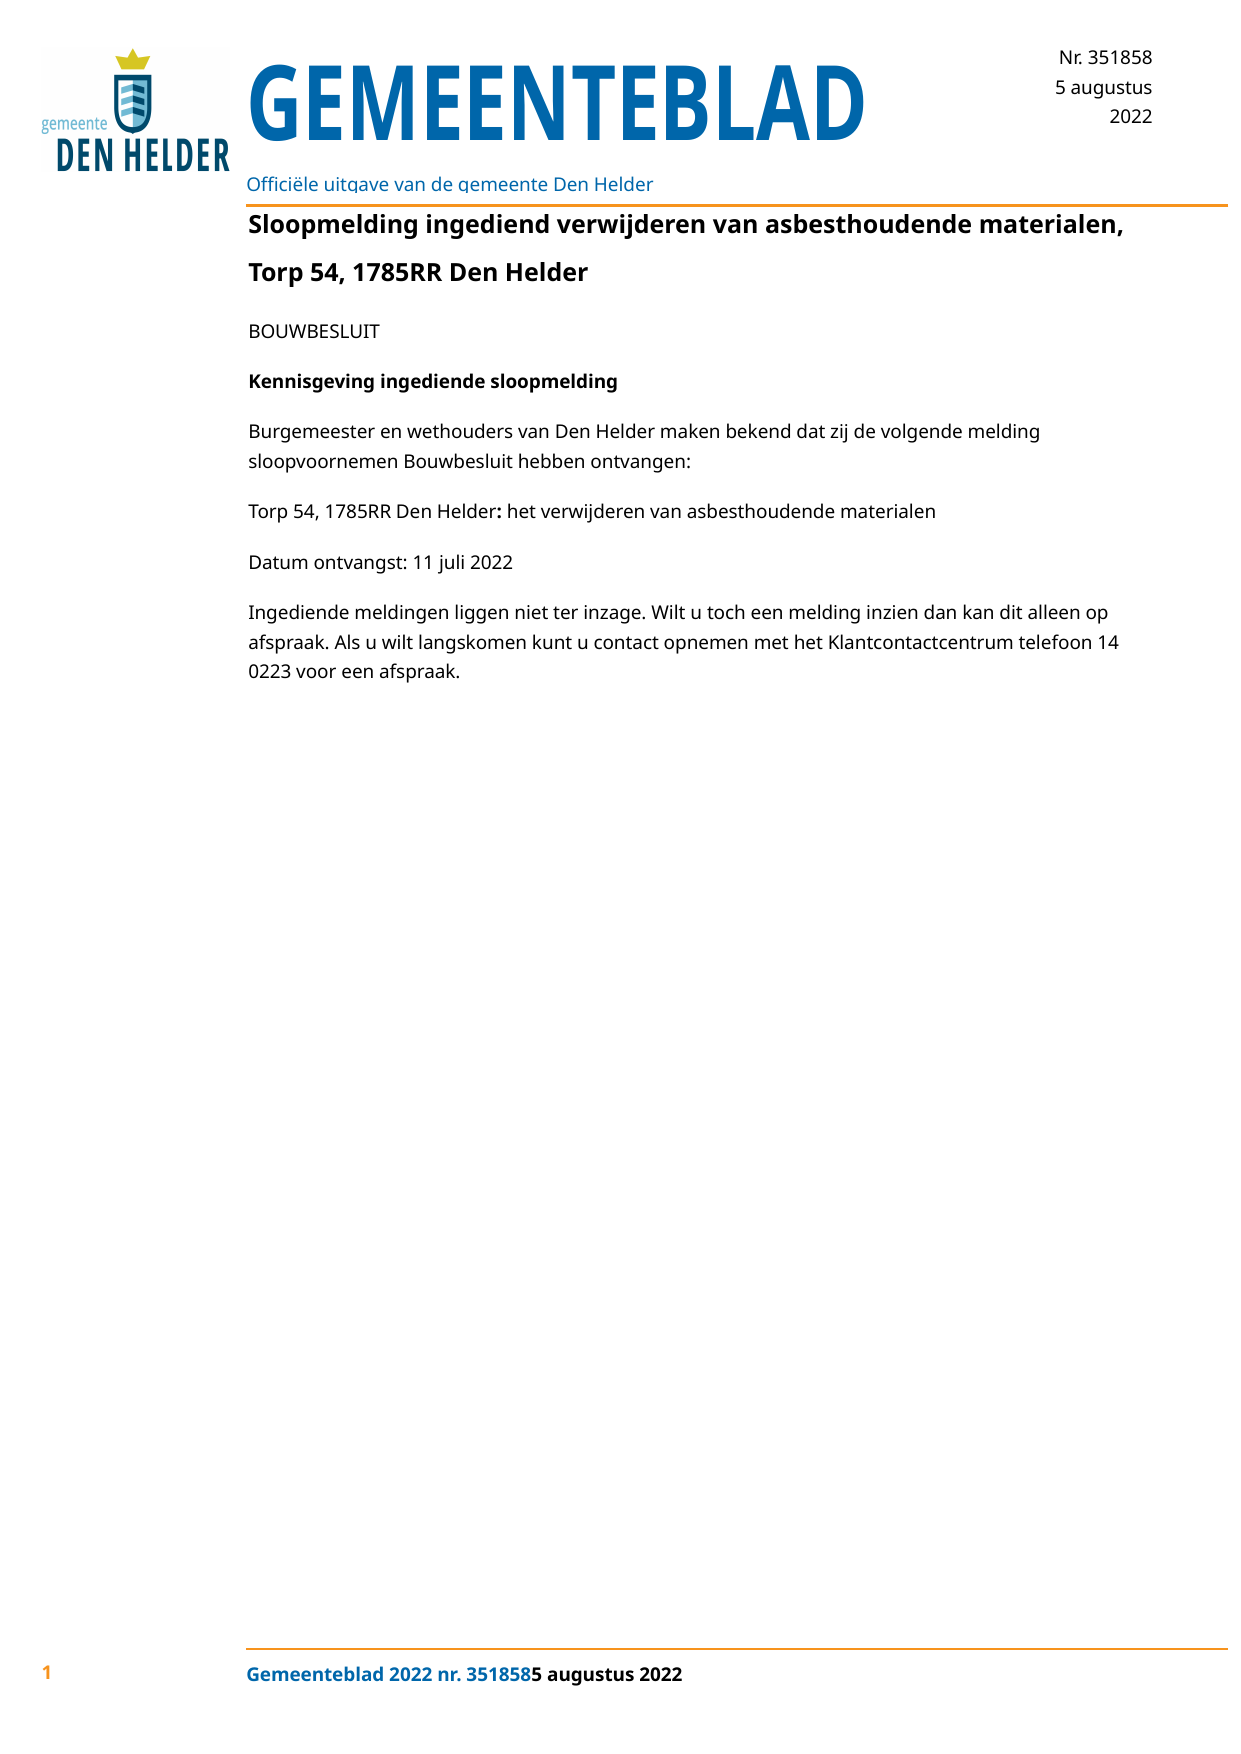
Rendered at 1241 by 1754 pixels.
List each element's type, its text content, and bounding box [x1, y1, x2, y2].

text Sloopmelding ingediend verwijderen van asbesthoudende materialen, Torp 54, 1785RR Den Helder [248, 207, 1152, 288]
picture [182, 144, 187, 165]
text Torp 54, 1785RR Den Helder: het verwijderen van asbesthoudende materialen [248, 499, 1152, 524]
picture [41, 47, 231, 172]
picture [130, 157, 135, 172]
text Kennisgeving ingediende sloopmelding [248, 368, 1152, 394]
text Datum ontvangst: 11 juli 2022 [248, 549, 1152, 575]
picture [100, 154, 106, 172]
text Ingediende meldingen liggen niet ter inzage. Wilt u toch een melding inzien dan kan dit alleen op afspraak. Als u wilt langskomen kunt u contact opnemen met het Klantcontactcentrum telefoon 14 0223 voor een afspraak. [248, 599, 1152, 684]
picture [63, 144, 68, 165]
text BOUWBESLUIT [248, 318, 1152, 344]
text Burgemeester en wethouders van Den Helder maken bekend dat zij de volgende melding sloopvoornemen Bouwbesluit hebben ontvangen: [248, 419, 1152, 474]
picture [220, 160, 224, 172]
